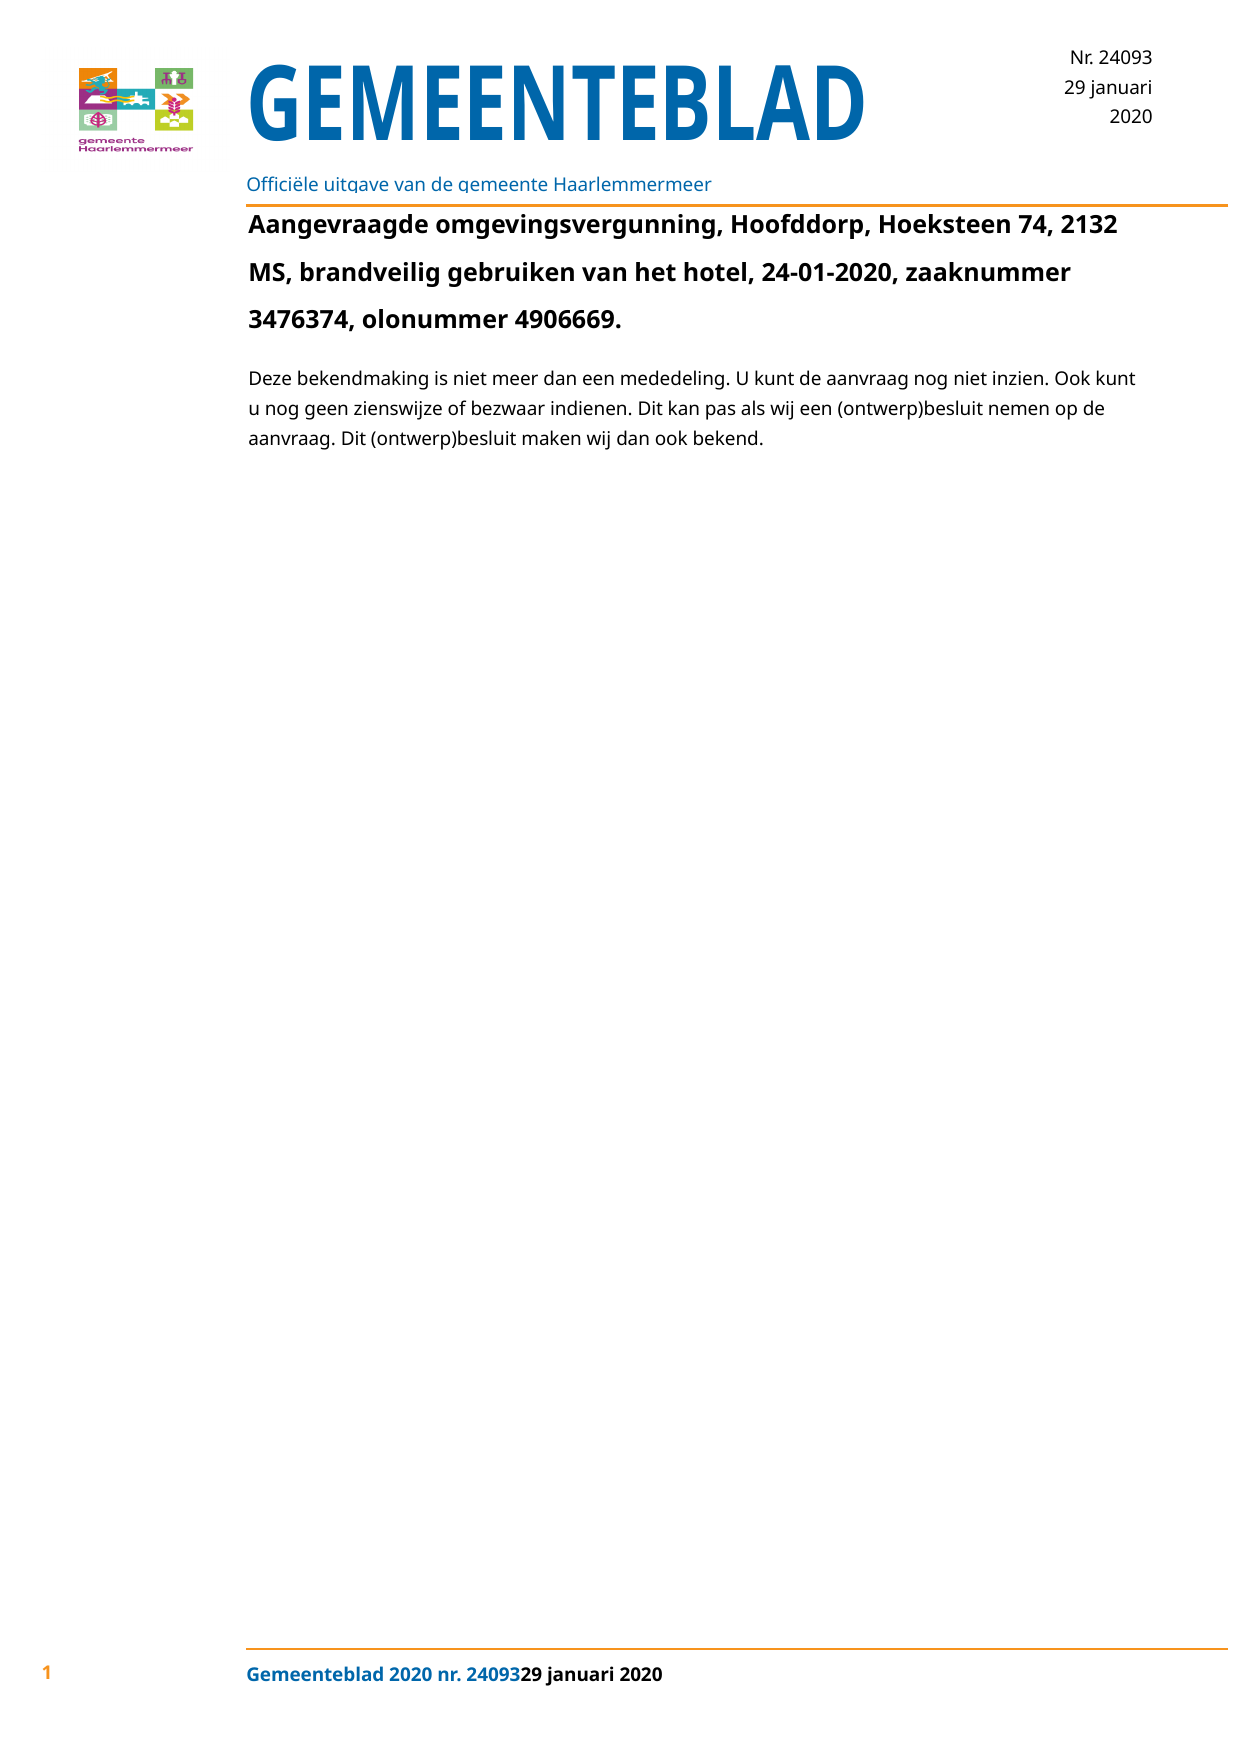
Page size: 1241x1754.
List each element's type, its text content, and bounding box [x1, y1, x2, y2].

text Deze bekendmaking is niet meer dan een mededeling. U kunt de aanvraag nog niet inzien. Ook kunt u nog geen zienswijze of bezwaar indienen. Dit kan pas als wij een (ontwerp)besluit nemen op de aanvraag. Dit (ontwerp)besluit maken wij dan ook bekend. [248, 366, 1152, 450]
picture [41, 47, 231, 172]
text Aangevraagde omgevingsvergunning, Hoofddorp, Hoeksteen 74, 2132 MS, brandveilig gebruiken van het hotel, 24-01-2020, zaaknummer 3476374, olonummer 4906669. [248, 207, 1152, 336]
